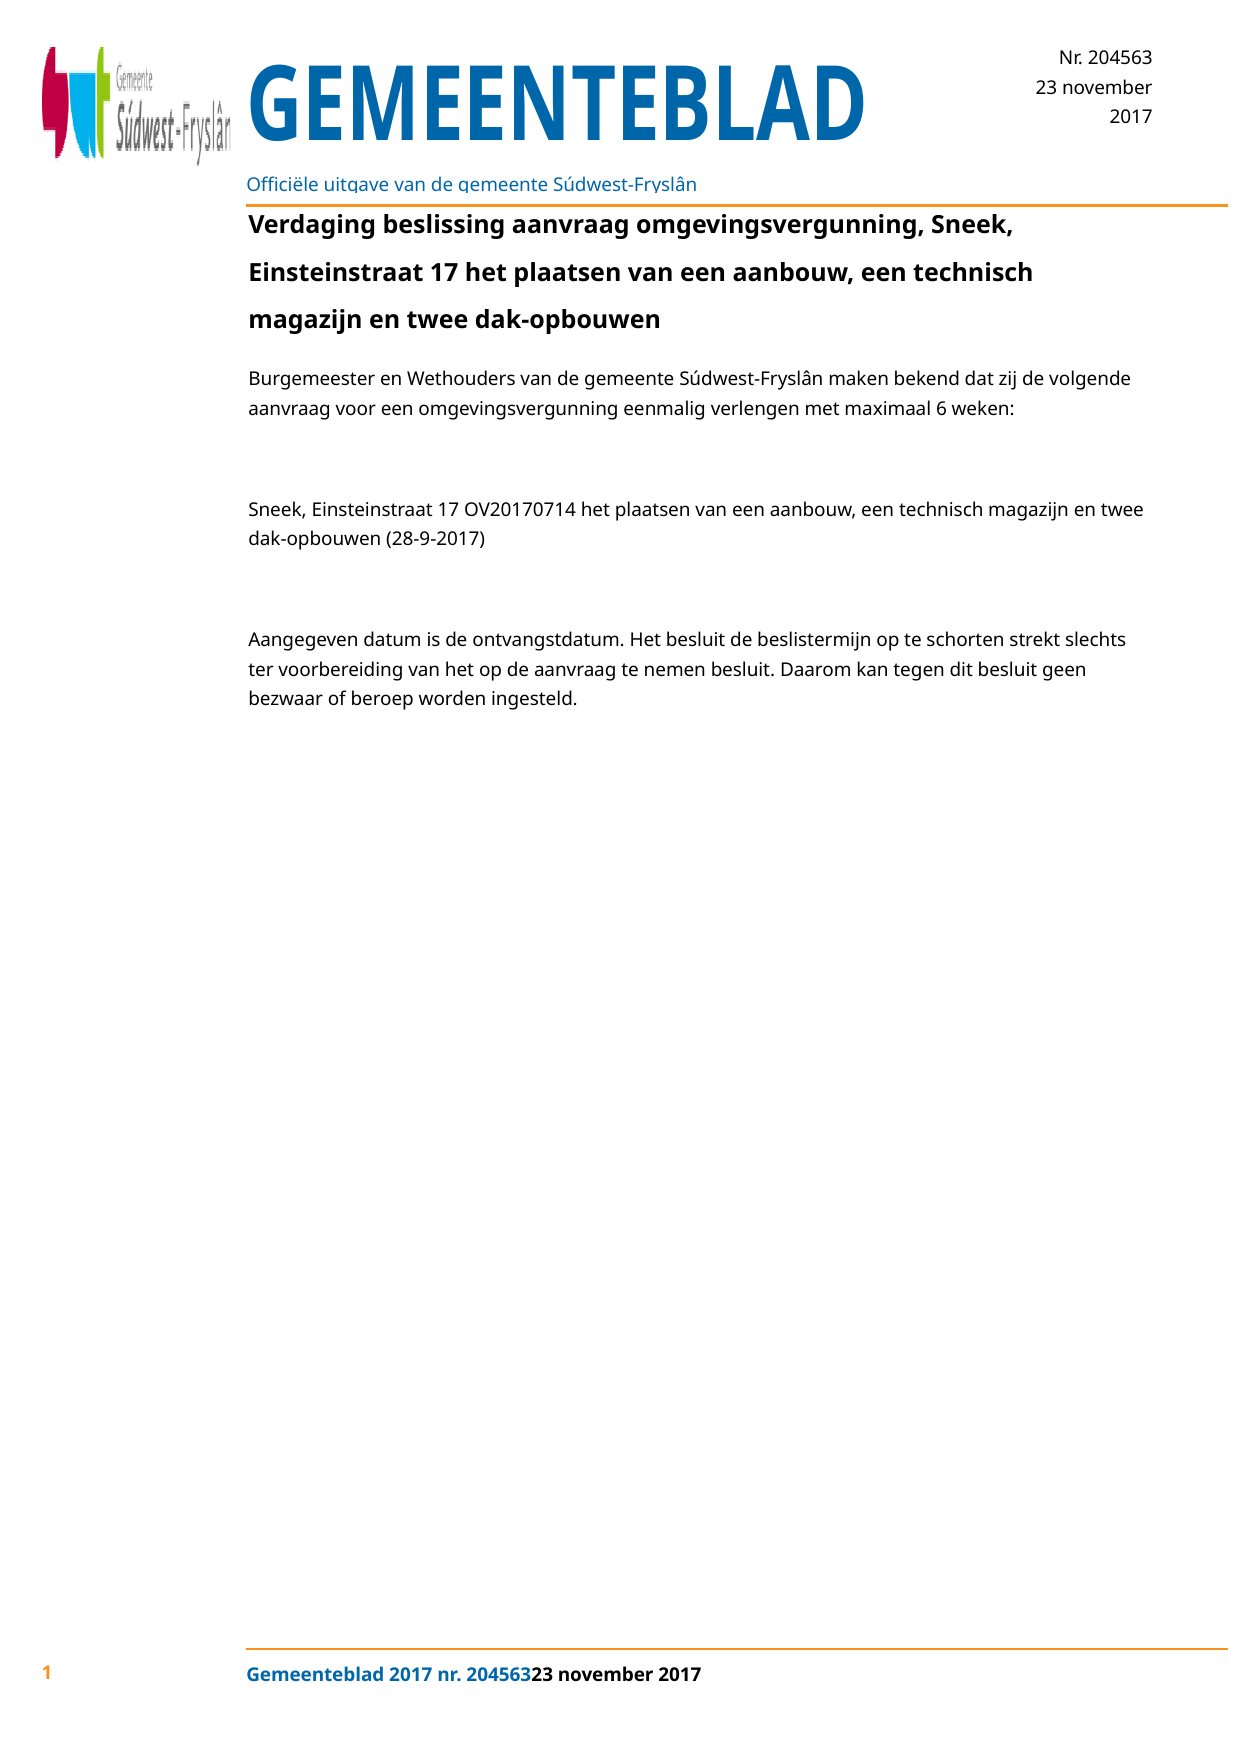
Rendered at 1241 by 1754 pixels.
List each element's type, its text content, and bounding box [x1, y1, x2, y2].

picture [41, 47, 231, 172]
text Aangegeven datum is de ontvangstdatum. Het besluit de beslistermijn op te schorten strekt slechts ter voorbereiding van het op de aanvraag te nemen besluit. Daarom kan tegen dit besluit geen bezwaar of beroep worden ingesteld. [248, 626, 1152, 711]
text Burgemeester en Wethouders van de gemeente Súdwest-Fryslân maken bekend dat zij de volgende aanvraag voor een omgevingsvergunning eenmalig verlengen met maximaal 6 weken: [248, 366, 1152, 421]
text Verdaging beslissing aanvraag omgevingsvergunning, Sneek, Einsteinstraat 17 het plaatsen van een aanbouw, een technisch magazijn en twee dak-opbouwen [248, 207, 1152, 336]
text Sneek, Einsteinstraat 17 OV20170714 het plaatsen van een aanbouw, een technisch magazijn en twee dak-opbouwen (28-9-2017) [248, 496, 1152, 551]
